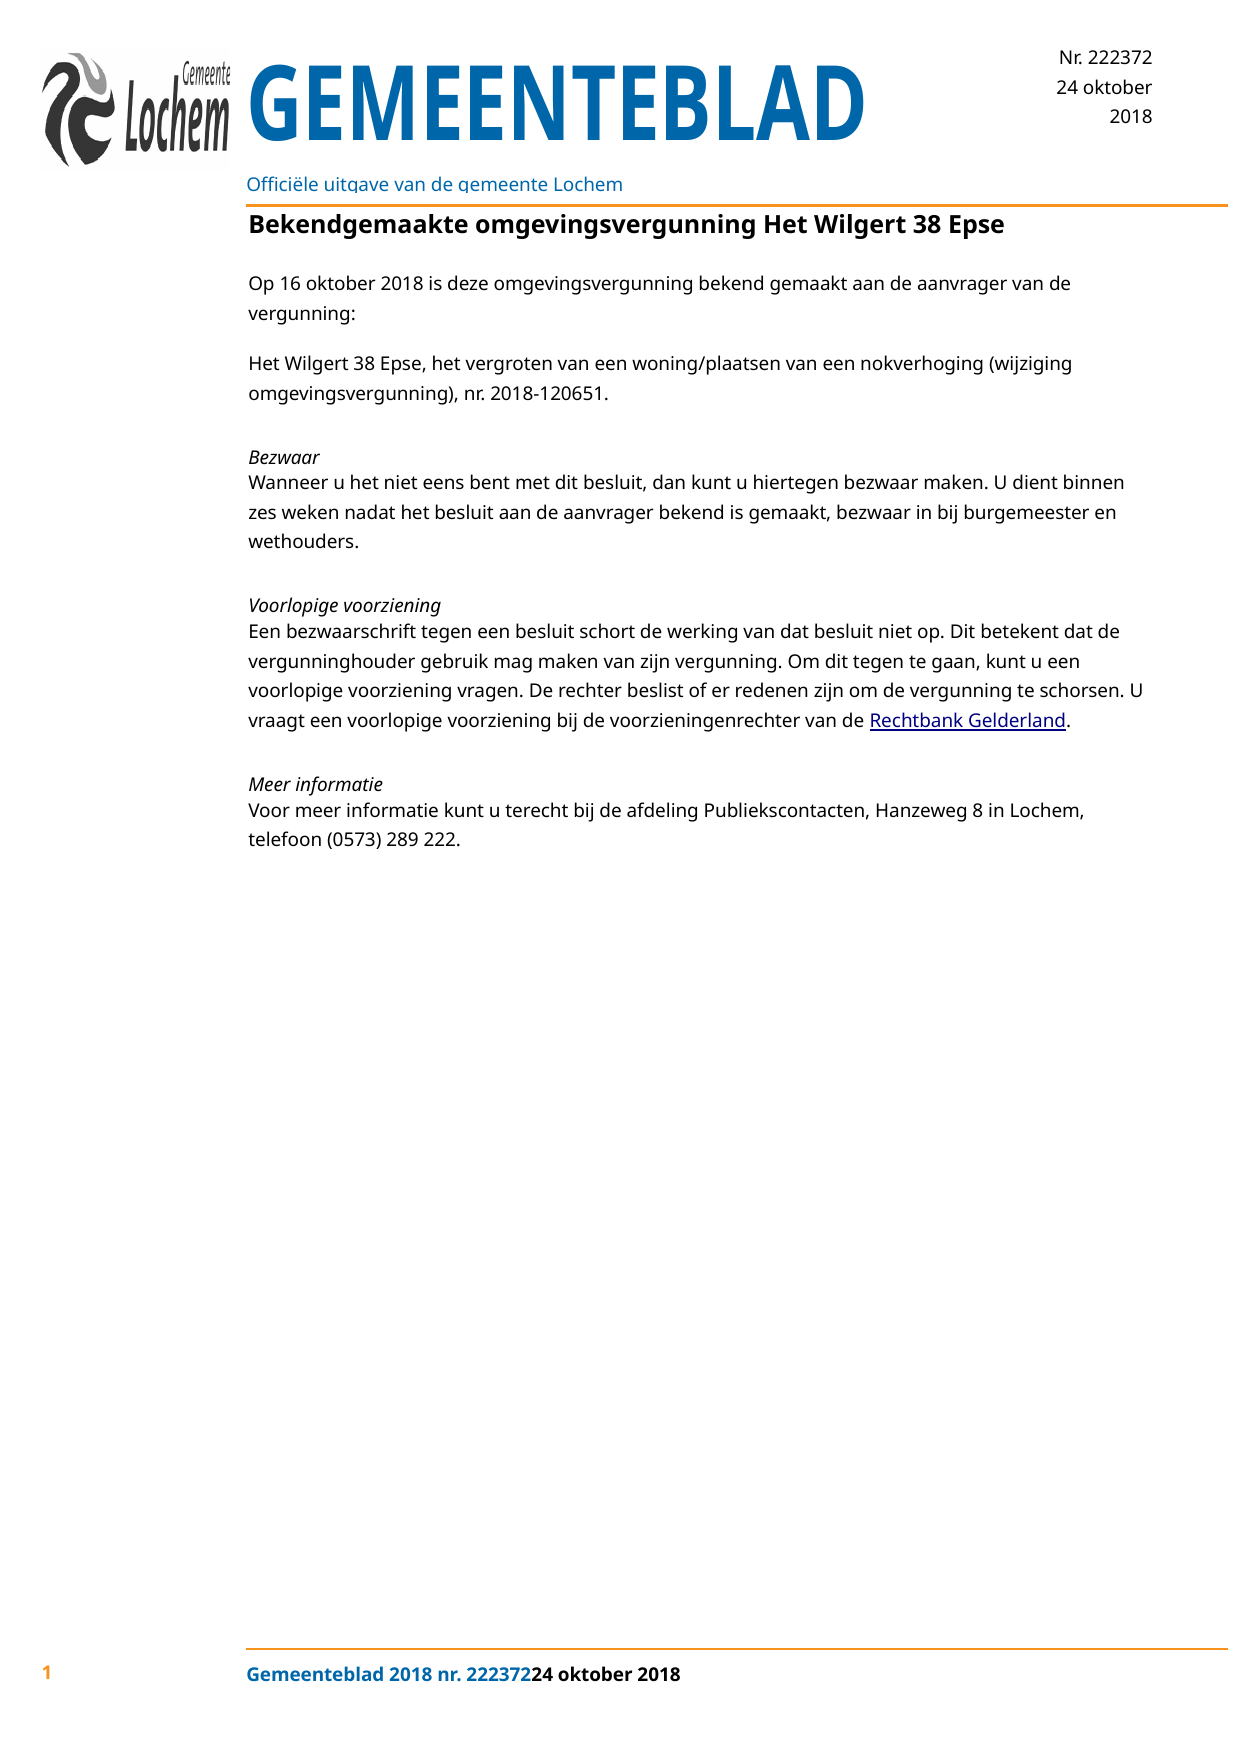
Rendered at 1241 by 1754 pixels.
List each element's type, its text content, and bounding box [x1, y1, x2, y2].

text Bekendgemaakte omgevingsvergunning Het Wilgert 38 Epse [248, 207, 1152, 241]
picture [41, 47, 231, 172]
text Op 16 oktober 2018 is deze omgevingsvergunning bekend gemaakt aan de aanvrager van de vergunning: [248, 270, 1152, 326]
text Een bezwaarschrift tegen een besluit schort de werking van dat besluit niet op. Dit betekent dat de vergunninghouder gebruik mag maken van zijn vergunning. Om dit tegen te gaan, kunt u een voorlopige voorziening vragen. De rechter beslist of er redenen zijn om de vergunning te schorsen. U vraagt een voorlopige voorziening bij de voorzieningenrechter van de Rechtbank Gelderland. [248, 618, 1152, 733]
text Bezwaar [248, 444, 1152, 469]
text Wanneer u het niet eens bent met dit besluit, dan kunt u hiertegen bezwaar maken. U dient binnen zes weken nadat het besluit aan de aanvrager bekend is gemaakt, bezwaar in bij burgemeester en wethouders. [248, 469, 1152, 554]
text Voorlopige voorziening [248, 593, 1152, 618]
text Het Wilgert 38 Epse, het vergroten van een woning/plaatsen van een nokverhoging (wijziging omgevingsvergunning), nr. 2018-120651. [248, 350, 1152, 406]
text Meer informatie [248, 771, 1152, 797]
text Voor meer informatie kunt u terecht bij de afdeling Publiekscontacten, Hanzeweg 8 in Lochem, telefoon (0573) 289 222. [248, 797, 1152, 852]
